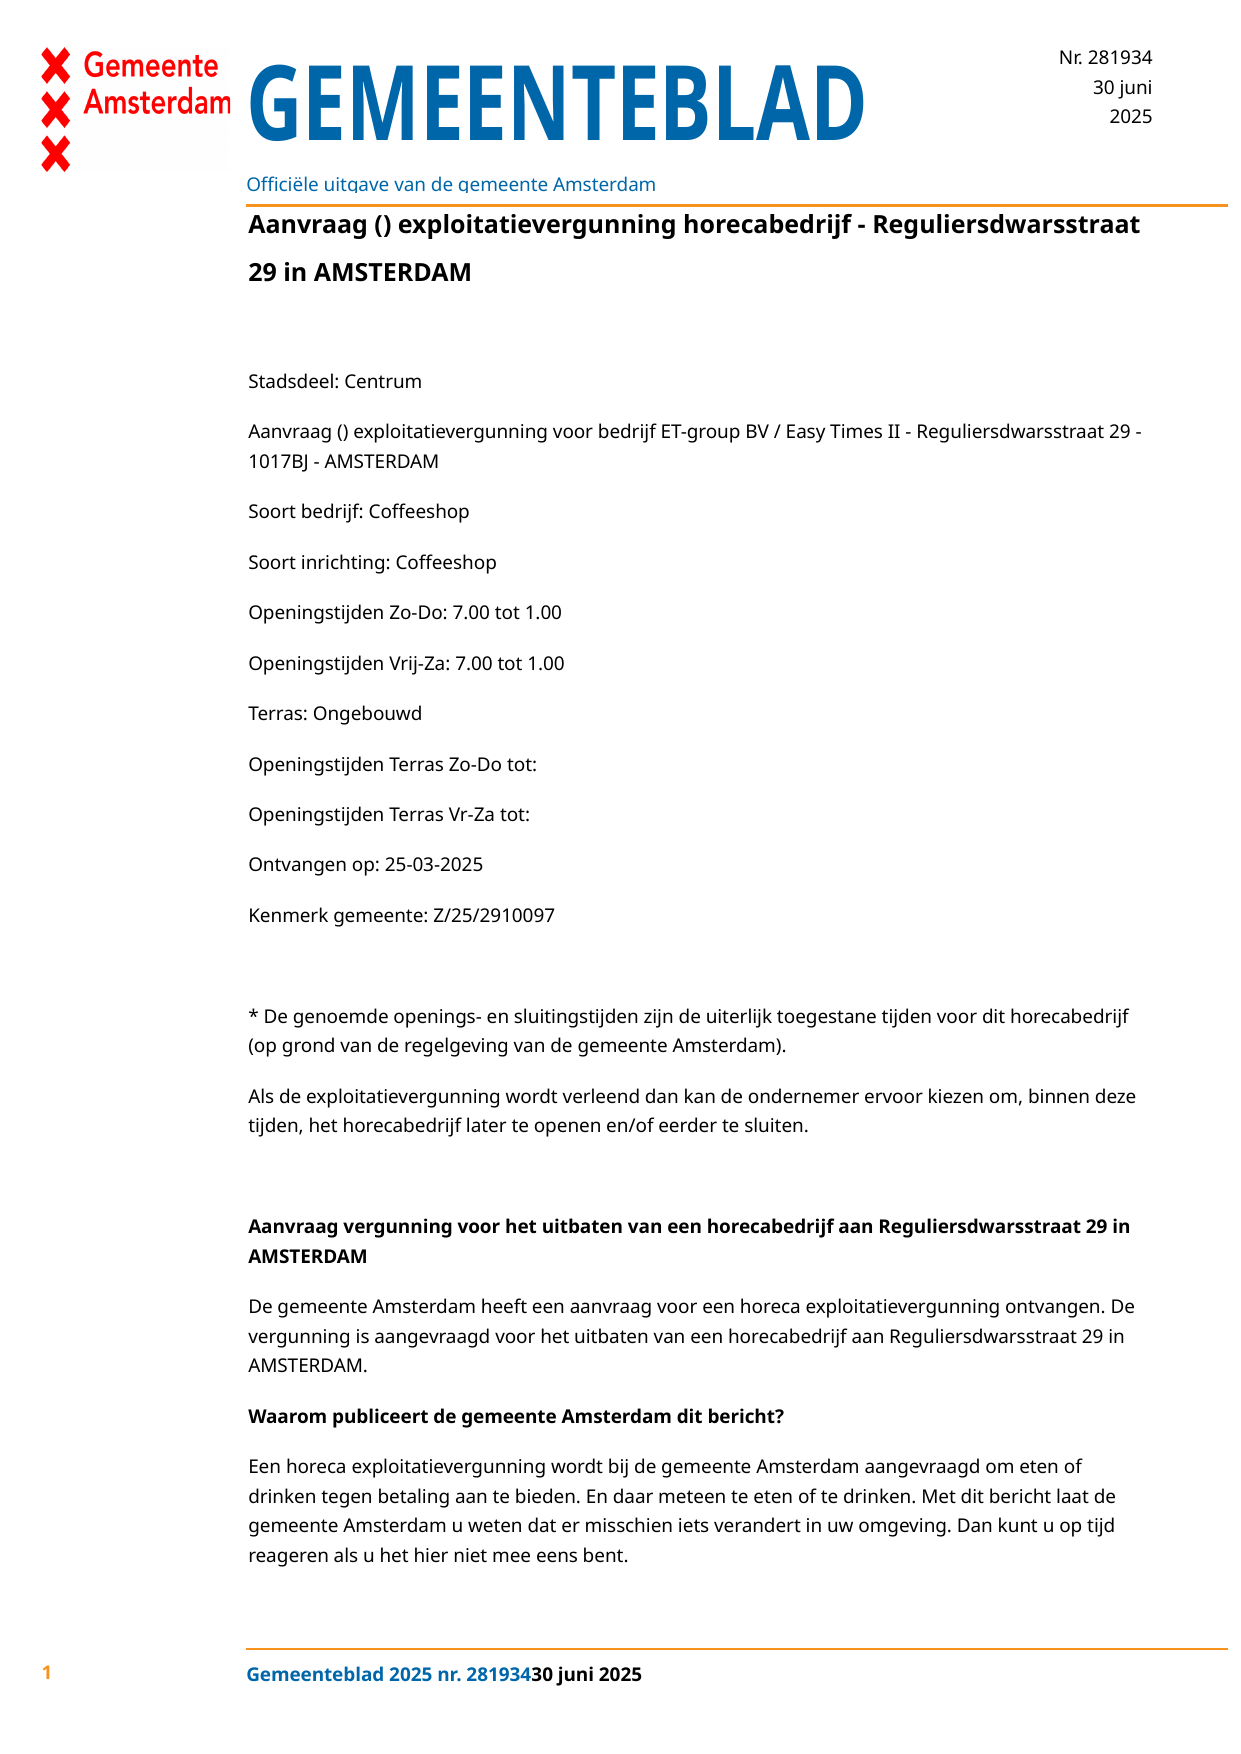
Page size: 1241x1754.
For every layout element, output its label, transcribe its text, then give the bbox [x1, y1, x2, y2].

text Soort bedrijf: Coffeeshop [248, 499, 1152, 524]
text * De genoemde openings- en sluitingstijden zijn de uiterlijk toegestane tijden voor dit horecabedrijf (op grond van de regelgeving van de gemeente Amsterdam). [248, 1003, 1152, 1058]
text Terras: Ongebouwd [248, 700, 1152, 726]
text Openingstijden Zo-Do: 7.00 tot 1.00 [248, 599, 1152, 625]
text Aanvraag () exploitatievergunning voor bedrijf ET-group BV / Easy Times II - Reguliersdwarsstraat 29 - 1017BJ - AMSTERDAM [248, 419, 1152, 474]
text Openingstijden Vrij-Za: 7.00 tot 1.00 [248, 650, 1152, 676]
text Aanvraag vergunning voor het uitbaten van een horecabedrijf aan Reguliersdwarsstraat 29 in AMSTERDAM [248, 1213, 1152, 1269]
text Openingstijden Terras Zo-Do tot: [248, 751, 1152, 777]
text Als de exploitatievergunning wordt verleend dan kan de ondernemer ervoor kiezen om, binnen deze tijden, het horecabedrijf later te openen en/of eerder te sluiten. [248, 1083, 1152, 1138]
text Soort inrichting: Coffeeshop [248, 549, 1152, 575]
picture [41, 47, 231, 172]
text Ontvangen op: 25-03-2025 [248, 852, 1152, 877]
text De gemeente Amsterdam heeft een aanvraag voor een horeca exploitatievergunning ontvangen. De vergunning is aangevraagd voor het uitbaten van een horecabedrijf aan Reguliersdwarsstraat 29 in AMSTERDAM. [248, 1293, 1152, 1378]
text Waarom publiceert de gemeente Amsterdam dit bericht? [248, 1403, 1152, 1429]
text Een horeca exploitatievergunning wordt bij de gemeente Amsterdam aangevraagd om eten of drinken tegen betaling aan te bieden. En daar meteen te eten of te drinken. Met dit bericht laat de gemeente Amsterdam u weten dat er misschien iets verandert in uw omgeving. Dan kunt u op tijd reageren als u het hier niet mee eens bent. [248, 1453, 1152, 1568]
text Aanvraag () exploitatievergunning horecabedrijf - Reguliersdwarsstraat 29 in AMSTERDAM [248, 207, 1152, 288]
text Kenmerk gemeente: Z/25/2910097 [248, 902, 1152, 928]
text Openingstijden Terras Vr-Za tot: [248, 801, 1152, 827]
text Stadsdeel: Centrum [248, 368, 1152, 394]
